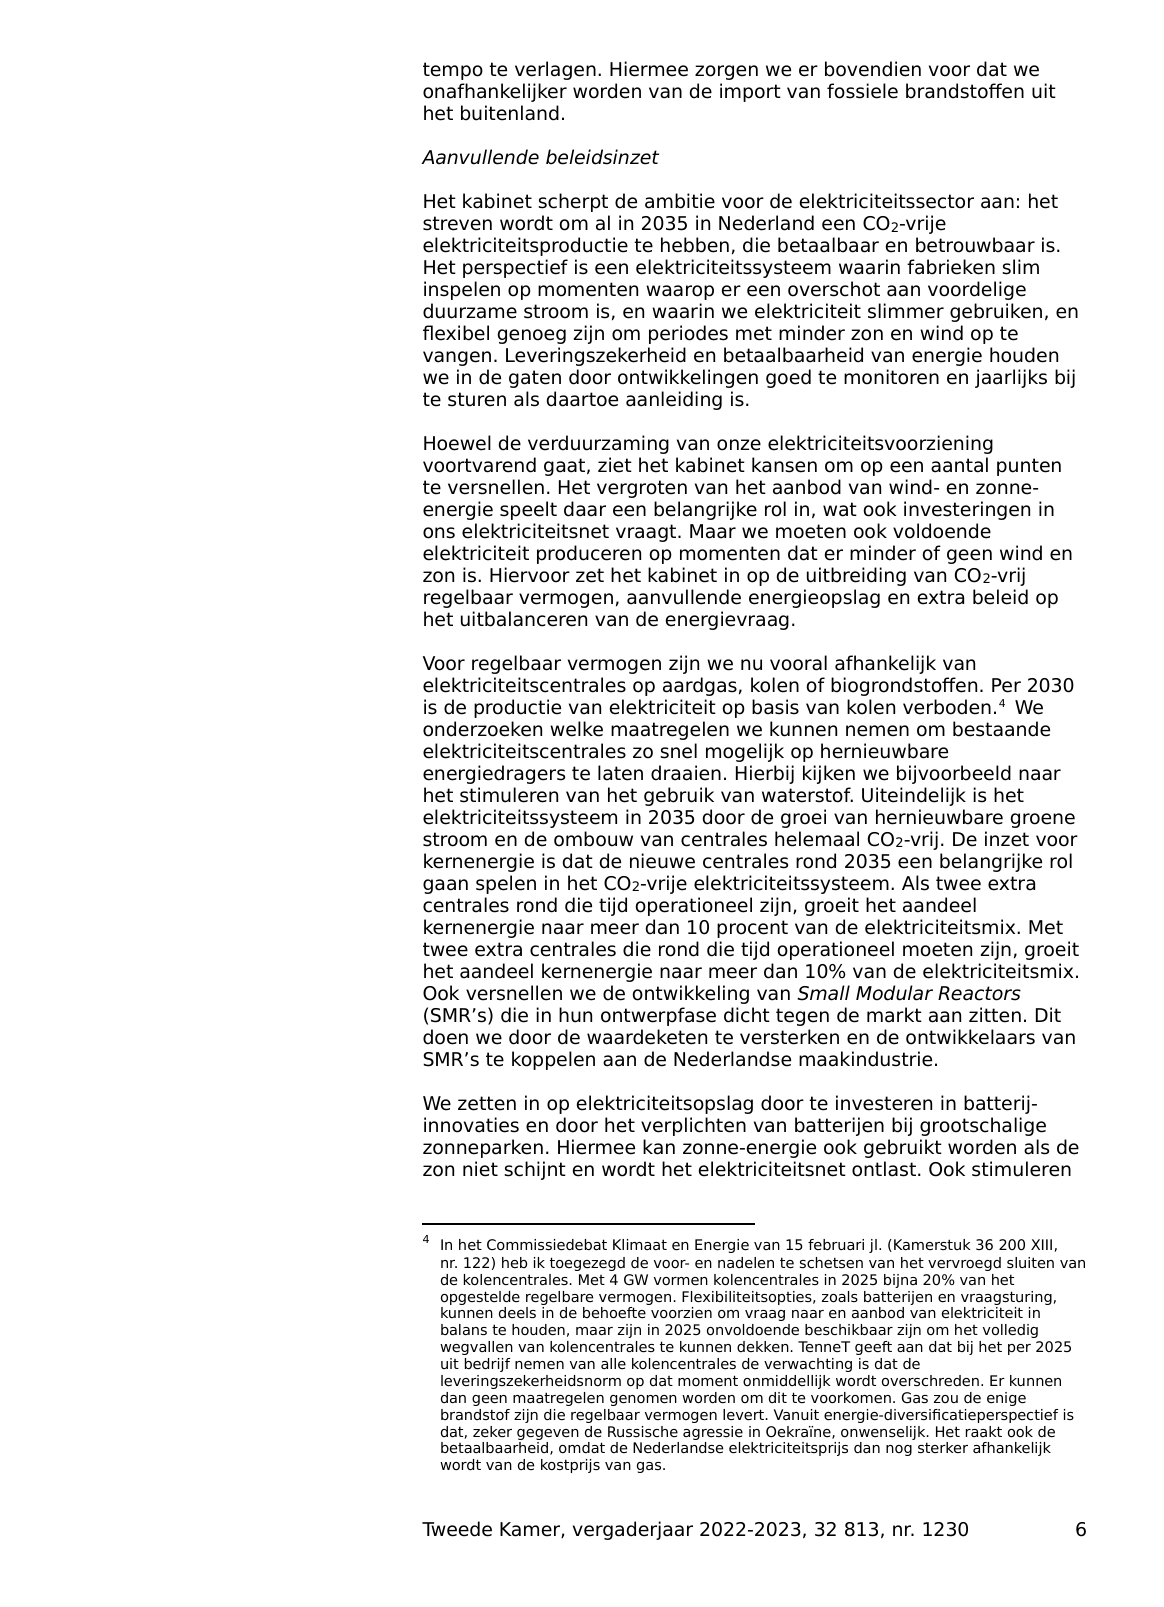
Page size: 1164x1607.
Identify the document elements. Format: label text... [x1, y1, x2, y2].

subtitle Aanvullende beleidsinzet [422, 147, 1087, 169]
text Het kabinet scherpt de ambitie voor de elektriciteitssector aan: het streven wordt om al in 2035 in Nederland een CO2-vrije elektriciteitsproductie te hebben, die betaalbaar en betrouwbaar is. Het perspectief is een elektriciteitssysteem waarin fabrieken slim inspelen op momenten waarop er een overschot aan voordelige duurzame stroom is, en waarin we elektriciteit slimmer gebruiken, en flexibel genoeg zijn om periodes met minder zon en wind op te vangen. Leveringszekerheid en betaalbaarheid van energie houden we in de gaten door ontwikkelingen goed te monitoren en jaarlijks bij te sturen als daartoe aanleiding is. [422, 191, 1087, 411]
text tempo te verlagen. Hiermee zorgen we er bovendien voor dat we onafhankelijker worden van de import van fossiele brandstoffen uit het buitenland. [422, 59, 1087, 125]
text Voor regelbaar vermogen zijn we nu vooral afhankelijk van elektriciteitscentrales op aardgas, kolen of biogrondstoffen. Per 2030 is de productie van elektriciteit op basis van kolen verboden. We onderzoeken welke maatregelen we kunnen nemen om bestaande elektriciteitscentrales zo snel mogelijk op hernieuwbare energiedragers te laten draaien. Hierbij kijken we bijvoorbeeld naar het stimuleren van het gebruik van waterstof. Uiteindelijk is het elektriciteitssysteem in 2035 door de groei van hernieuwbare groene stroom en de ombouw van centrales helemaal CO2-vrij. De inzet voor kernenergie is dat de nieuwe centrales rond 2035 een belangrijke rol gaan spelen in het CO2-vrije elektriciteitssysteem. Als twee extra centrales rond die tijd operationeel zijn, groeit het aandeel kernenergie naar meer dan 10 procent van de elektriciteitsmix. Met twee extra centrales die rond die tijd operationeel moeten zijn, groeit het aandeel kernenergie naar meer dan 10% van de elektriciteitsmix. Ook versnellen we de ontwikkeling van Small Modular Reactors (SMR’s) die in hun ontwerpfase dicht tegen de markt aan zitten. Dit doen we door de waardeketen te versterken en de ontwikkelaars van SMR’s te koppelen aan de Nederlandse maakindustrie. [422, 653, 1087, 1071]
text In het Commissiedebat Klimaat en Energie van 15 februari jl. (Kamerstuk 36 200 XIII, nr. 122) heb ik toegezegd de voor- en nadelen te schetsen van het vervroegd sluiten van de kolencentrales. Met 4 GW vormen kolencentrales in 2025 bijna 20% van het opgestelde regelbare vermogen. Flexibiliteitsopties, zoals batterijen en vraagsturing, kunnen deels in de behoefte voorzien om vraag naar en aanbod van elektriciteit in balans te houden, maar zijn in 2025 onvoldoende beschikbaar zijn om het volledig wegvallen van kolencentrales te kunnen dekken. TenneT geeft aan dat bij het per 2025 uit bedrijf nemen van alle kolencentrales de verwachting is dat de leveringszekerheidsnorm op dat moment onmiddellijk wordt overschreden. Er kunnen dan geen maatregelen genomen worden om dit te voorkomen. Gas zou de enige brandstof zijn die regelbaar vermogen levert. Vanuit energie-diversificatieperspectief is dat, zeker gegeven de Russische agressie in Oekraïne, onwenselijk. Het raakt ook de betaalbaarheid, omdat de Nederlandse elektriciteitsprijs dan nog sterker afhankelijk wordt van de kostprijs van gas. [422, 1233, 1087, 1474]
text We zetten in op elektriciteitsopslag door te investeren in batterij-innovaties en door het verplichten van batterijen bij grootschalige zonneparken. Hiermee kan zonne-energie ook gebruikt worden als de zon niet schijnt en wordt het elektriciteitsnet ontlast. Ook stimuleren [422, 1093, 1087, 1181]
text Hoewel de verduurzaming van onze elektriciteitsvoorziening voortvarend gaat, ziet het kabinet kansen om op een aantal punten te versnellen. Het vergroten van het aanbod van wind- en zonne-energie speelt daar een belangrijke rol in, wat ook investeringen in ons elektriciteitsnet vraagt. Maar we moeten ook voldoende elektriciteit produceren op momenten dat er minder of geen wind en zon is. Hiervoor zet het kabinet in op de uitbreiding van CO2-vrij regelbaar vermogen, aanvullende energieopslag en extra beleid op het uitbalanceren van de energievraag. [422, 433, 1087, 631]
